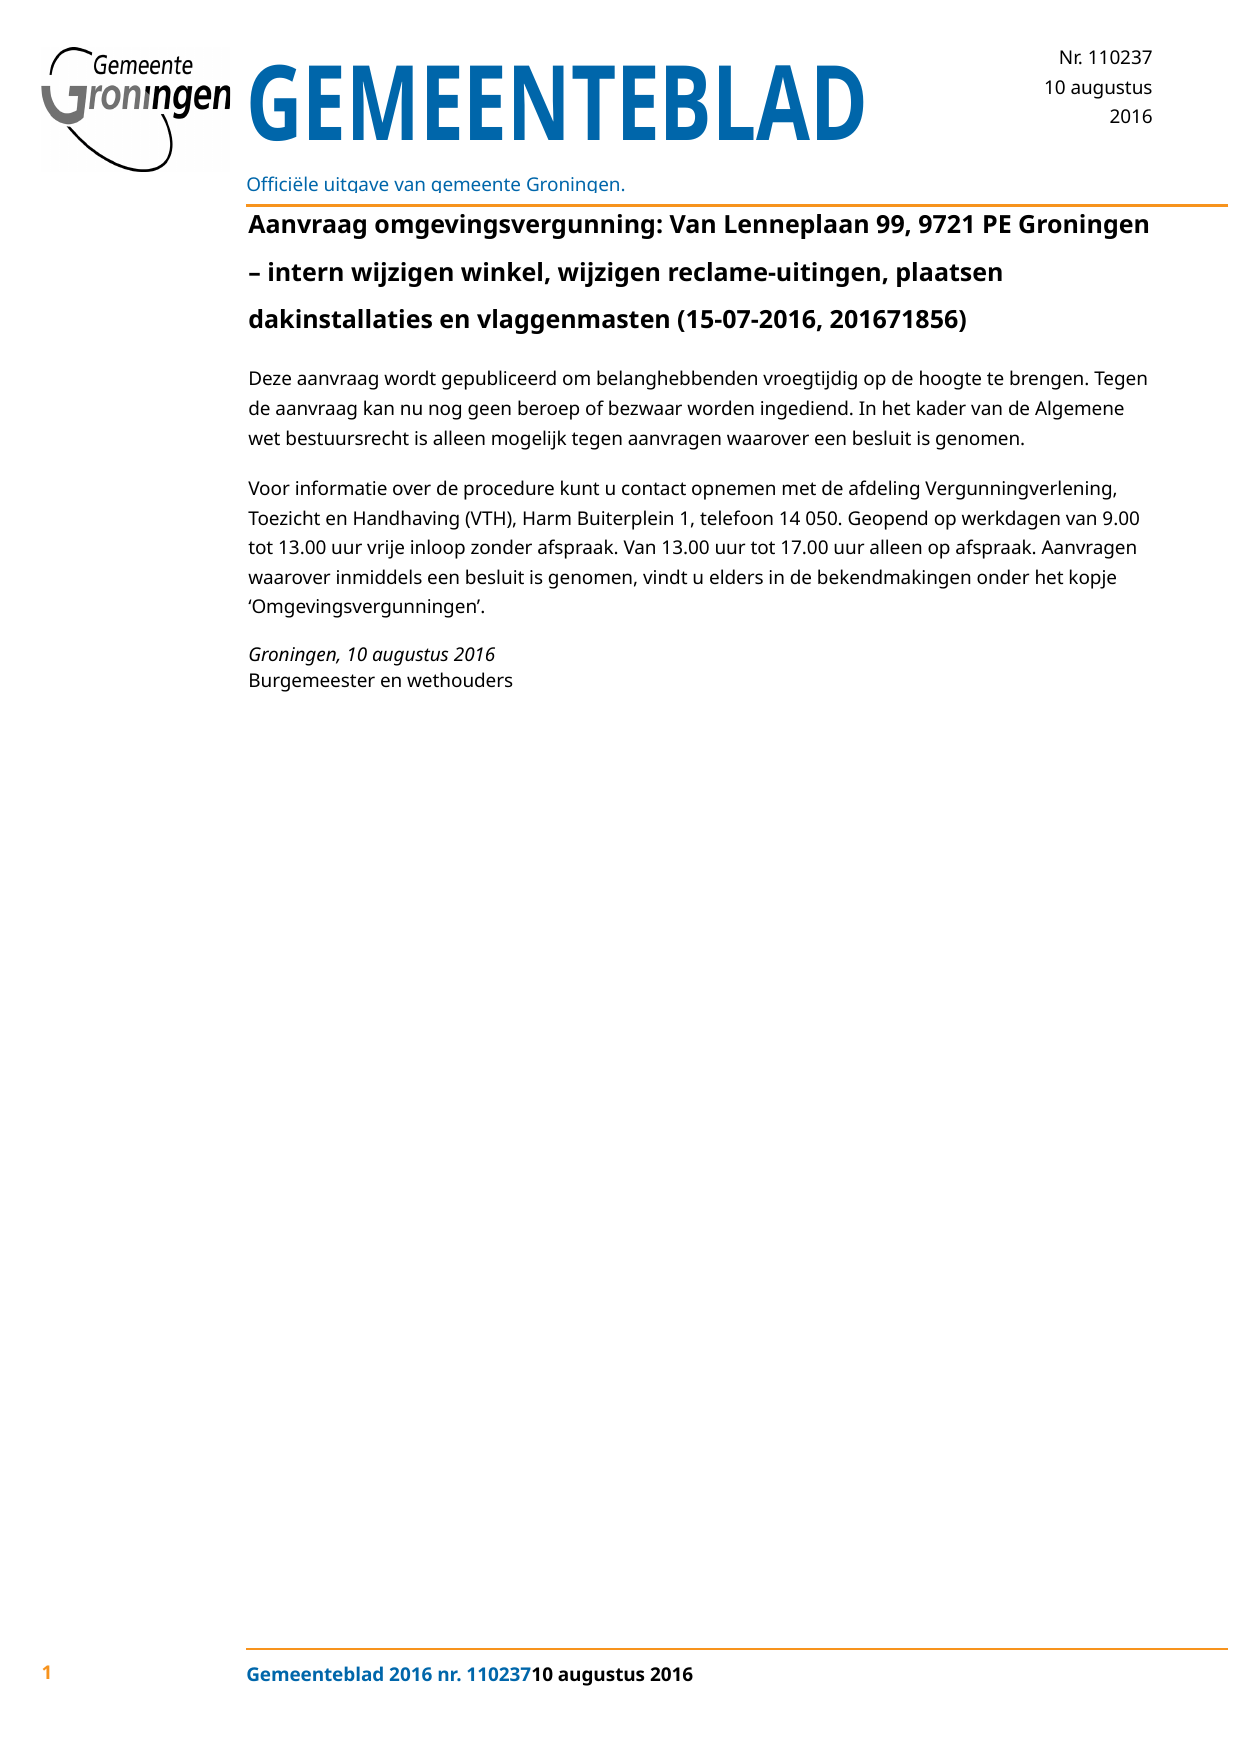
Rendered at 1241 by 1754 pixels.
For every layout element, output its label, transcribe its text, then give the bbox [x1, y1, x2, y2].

text Groningen, 10 augustus 2016 [248, 641, 1152, 667]
text Aanvraag omgevingsvergunning: Van Lenneplaan 99, 9721 PE Groningen – intern wijzigen winkel, wijzigen reclame-uitingen, plaatsen dakinstallaties en vlaggenmasten (15-07-2016, 201671856) [248, 207, 1152, 336]
text Burgemeester en wethouders [248, 667, 1152, 693]
picture [41, 47, 231, 172]
text Deze aanvraag wordt gepubliceerd om belanghebbenden vroegtijdig op de hoogte te brengen. Tegen de aanvraag kan nu nog geen beroep of bezwaar worden ingediend. In het kader van de Algemene wet bestuursrecht is alleen mogelijk tegen aanvragen waarover een besluit is genomen. [248, 366, 1152, 450]
text Voor informatie over de procedure kunt u contact opnemen met de afdeling Vergunningverlening, Toezicht en Handhaving (VTH), Harm Buiterplein 1, telefoon 14 050. Geopend op werkdagen van 9.00 tot 13.00 uur vrije inloop zonder afspraak. Van 13.00 uur tot 17.00 uur alleen op afspraak. Aanvragen waarover inmiddels een besluit is genomen, vindt u elders in de bekendmakingen onder het kopje ‘Omgevingsvergunningen’. [248, 475, 1152, 619]
